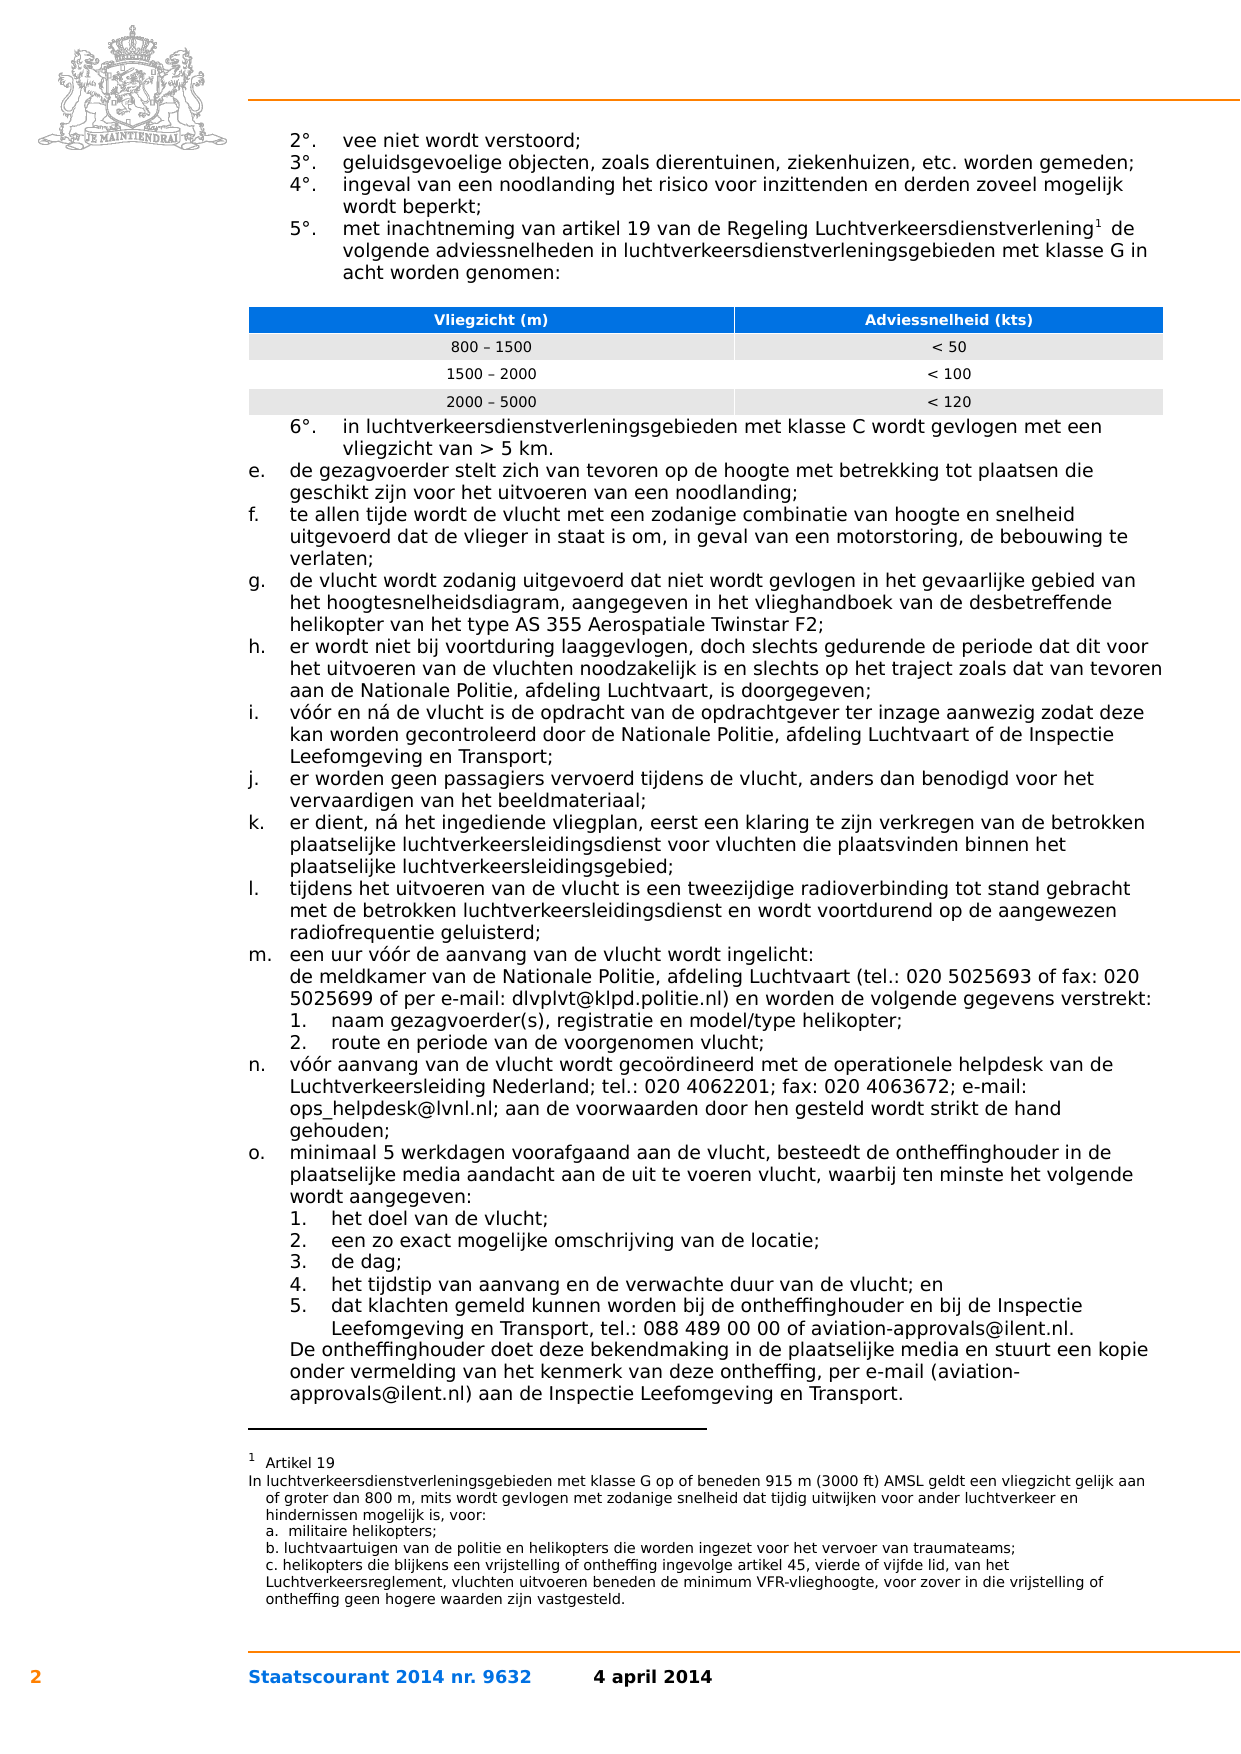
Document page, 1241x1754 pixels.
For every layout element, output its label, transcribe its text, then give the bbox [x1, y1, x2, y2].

table_header Vliegzicht (m) [249, 307, 734, 333]
text 2. route en periode van de voorgenomen vlucht; [289, 1032, 1163, 1054]
text o. minimaal 5 werkdagen voorafgaand aan de vlucht, besteedt de ontheffinghouder in de plaatselijke media aandacht aan de uit te voeren vlucht, waarbij ten minste het volgende wordt aangegeven: [248, 1142, 1163, 1207]
text f. te allen tijde wordt de vlucht met een zodanige combinatie van hoogte en snelheid uitgevoerd dat de vlieger in staat is om, in geval van een motorstoring, de bebouwing te verlaten; [248, 504, 1163, 570]
text a. militaire helikopters; [265, 1523, 1163, 1540]
table_cell 2000 – 5000 [249, 389, 734, 415]
text 5. dat klachten gemeld kunnen worden bij de ontheffinghouder en bij de Inspectie Leefomgeving en Transport, tel.: 088 489 00 00 of aviation-approvals@ilent.nl. [289, 1295, 1163, 1339]
table_cell < 100 [735, 361, 1163, 388]
text 4°. ingeval van een noodlanding het risico voor inzittenden en derden zoveel mogelijk wordt beperkt; [289, 174, 1163, 218]
table_cell < 120 [735, 389, 1163, 415]
text l. tijdens het uitvoeren van de vlucht is een tweezijdige radioverbinding tot stand gebracht met de betrokken luchtverkeersleidingsdienst en wordt voortdurend op de aangewezen radiofrequentie geluisterd; [248, 878, 1163, 944]
picture [38, 25, 227, 150]
text 2. een zo exact mogelijke omschrijving van de locatie; [289, 1229, 1163, 1251]
table_cell 800 – 1500 [249, 334, 734, 360]
text m. een uur vóór de aanvang van de vlucht wordt ingelicht: [248, 944, 1163, 966]
text 3. de dag; [289, 1251, 1163, 1273]
text j. er worden geen passagiers vervoerd tijdens de vlucht, anders dan benodigd voor het vervaardigen van het beeldmateriaal; [248, 768, 1163, 812]
text e. de gezagvoerder stelt zich van tevoren op de hoogte met betrekking tot plaatsen die geschikt zijn voor het uitvoeren van een noodlanding; [248, 460, 1163, 504]
text k. er dient, ná het ingediende vliegplan, eerst een klaring te zijn verkregen van de betrokken plaatselijke luchtverkeersleidingsdienst voor vluchten die plaatsvinden binnen het plaatselijke luchtverkeersleidingsgebied; [248, 812, 1163, 878]
text Artikel 19 [248, 1451, 1163, 1473]
text De ontheffinghouder doet deze bekendmaking in de plaatselijke media en stuurt een kopie onder vermelding van het kenmerk van deze ontheffing, per e-mail (aviation-approvals@ilent.nl) aan de Inspectie Leefomgeving en Transport. [289, 1339, 1163, 1405]
text i. vóór en ná de vlucht is de opdracht van de opdrachtgever ter inzage aanwezig zodat deze kan worden gecontroleerd door de Nationale Politie, afdeling Luchtvaart of de Inspectie Leefomgeving en Transport; [248, 702, 1163, 768]
text 5°. met inachtneming van artikel 19 van de Regeling Luchtverkeersdienstverlening de volgende adviessnelheden in luchtverkeersdienstverleningsgebieden met klasse G in acht worden genomen: [289, 218, 1163, 284]
text h. er wordt niet bij voortduring laaggevlogen, doch slechts gedurende de periode dat dit voor het uitvoeren van de vluchten noodzakelijk is en slechts op het traject zoals dat van tevoren aan de Nationale Politie, afdeling Luchtvaart, is doorgegeven; [248, 636, 1163, 702]
text 4. het tijdstip van aanvang en de verwachte duur van de vlucht; en [289, 1273, 1163, 1295]
text 6°. in luchtverkeersdienstverleningsgebieden met klasse C wordt gevlogen met een vliegzicht van > 5 km. [289, 416, 1163, 460]
text 1. het doel van de vlucht; [289, 1207, 1163, 1229]
text 1. naam gezagvoerder(s), registratie en model/type helikopter; [289, 1010, 1163, 1032]
text n. vóór aanvang van de vlucht wordt gecoördineerd met de operationele helpdesk van de Luchtverkeersleiding Nederland; tel.: 020 4062201; fax: 020 4063672; e-mail: ops_helpdesk@lvnl.nl; aan de voorwaarden door hen gesteld wordt strikt de hand gehouden; [248, 1054, 1163, 1142]
table_header Adviessnelheid (kts) [735, 307, 1163, 333]
text b. luchtvaartuigen van de politie en helikopters die worden ingezet voor het vervoer van traumateams; [265, 1540, 1163, 1557]
text c. helikopters die blijkens een vrijstelling of ontheffing ingevolge artikel 45, vierde of vijfde lid, van het Luchtverkeersreglement, vluchten uitvoeren beneden de minimum VFR-vlieghoogte, voor zover in die vrijstelling of ontheffing geen hogere waarden zijn vastgesteld. [265, 1557, 1163, 1608]
table_cell 1500 – 2000 [249, 361, 734, 388]
table_cell < 50 [735, 334, 1163, 360]
text de meldkamer van de Nationale Politie, afdeling Luchtvaart (tel.: 020 5025693 of fax: 020 5025699 of per e-mail: dlvplvt@klpd.politie.nl) en worden de volgende gegevens verstrekt: [289, 966, 1163, 1010]
text 2°. vee niet wordt verstoord; [289, 130, 1163, 152]
text g. de vlucht wordt zodanig uitgevoerd dat niet wordt gevlogen in het gevaarlijke gebied van het hoogtesnelheidsdiagram, aangegeven in het vlieghandboek van de desbetreffende helikopter van het type AS 355 Aerospatiale Twinstar F2; [248, 570, 1163, 636]
text In luchtverkeersdienstverleningsgebieden met klasse G op of beneden 915 m (3000 ft) AMSL geldt een vliegzicht gelijk aan of groter dan 800 m, mits wordt gevlogen met zodanige snelheid dat tijdig uitwijken voor ander luchtverkeer en hindernissen mogelijk is, voor: [248, 1473, 1163, 1523]
text 3°. geluidsgevoelige objecten, zoals dierentuinen, ziekenhuizen, etc. worden gemeden; [289, 152, 1163, 174]
